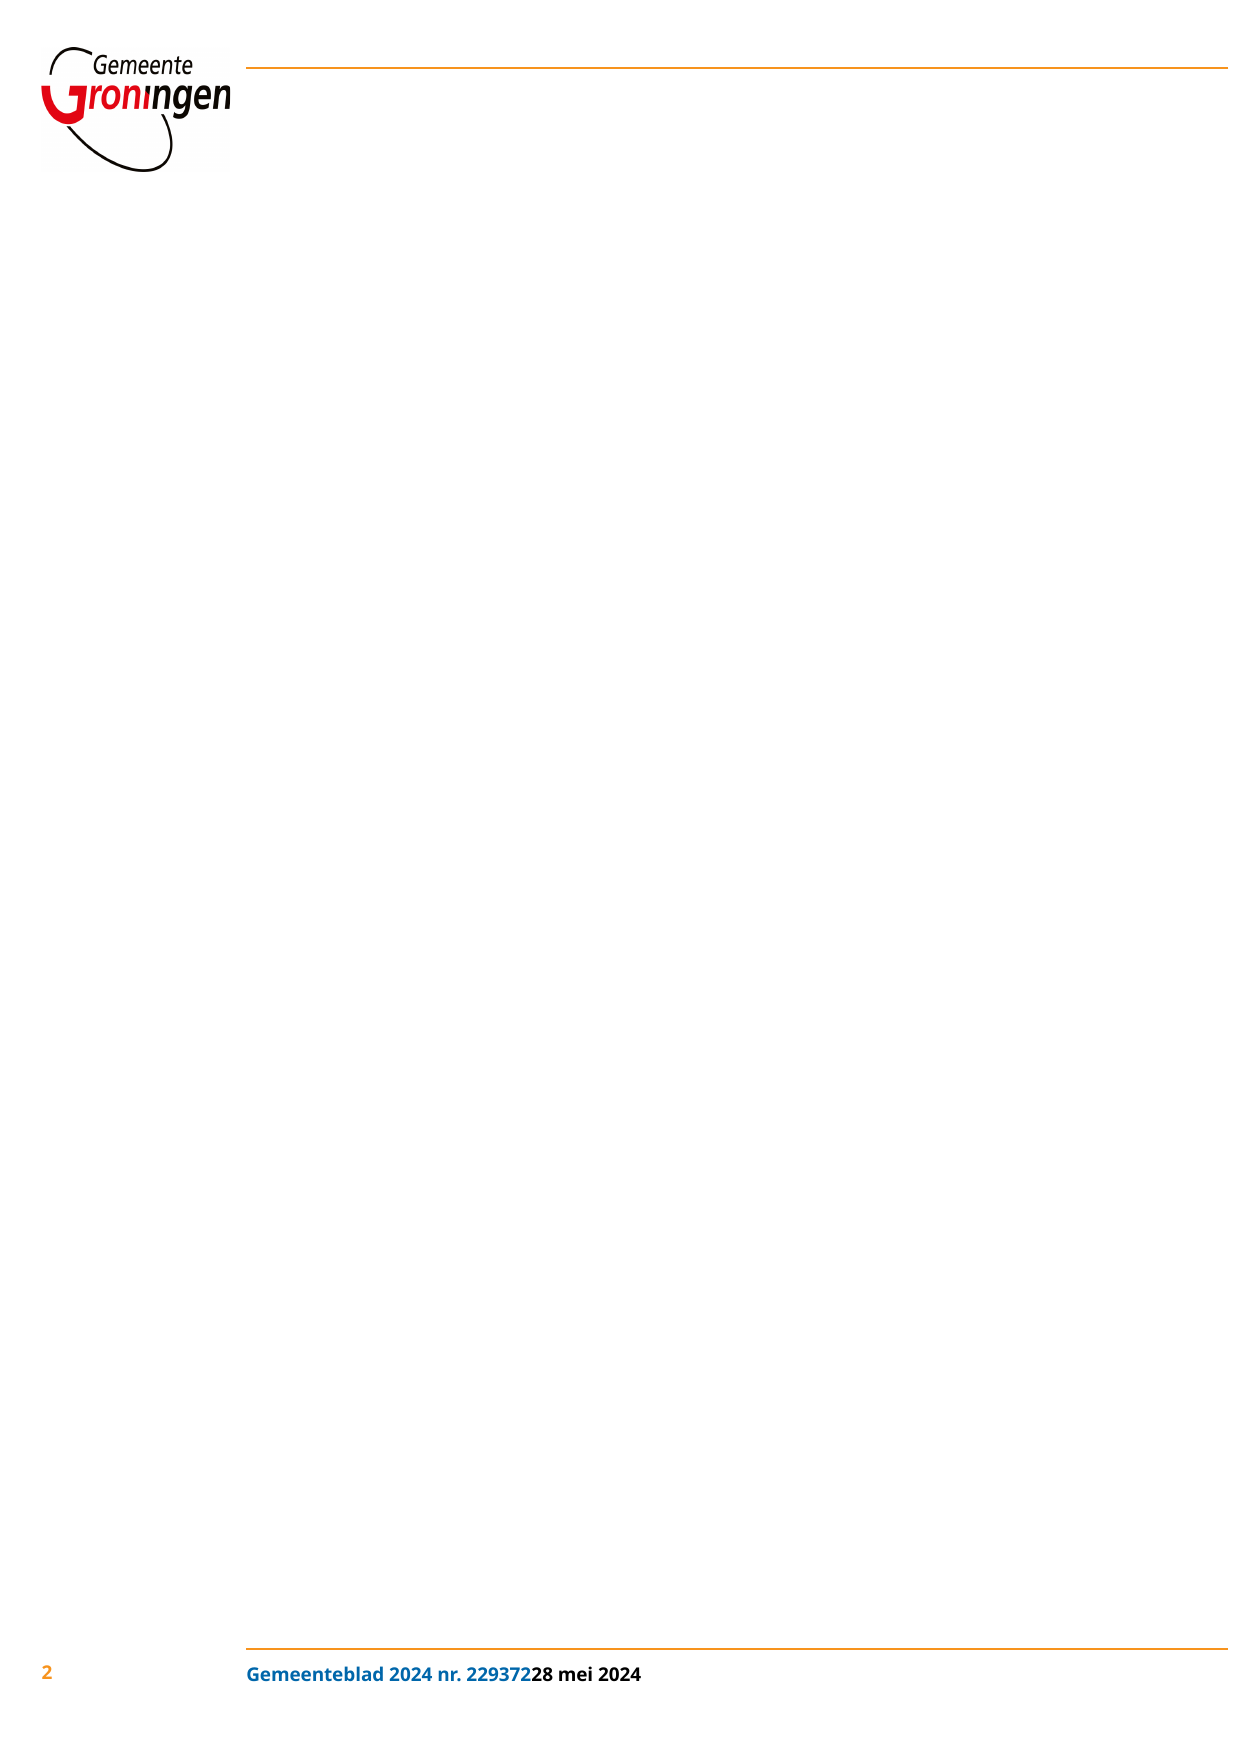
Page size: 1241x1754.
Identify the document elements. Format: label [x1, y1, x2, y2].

picture [41, 47, 231, 172]
